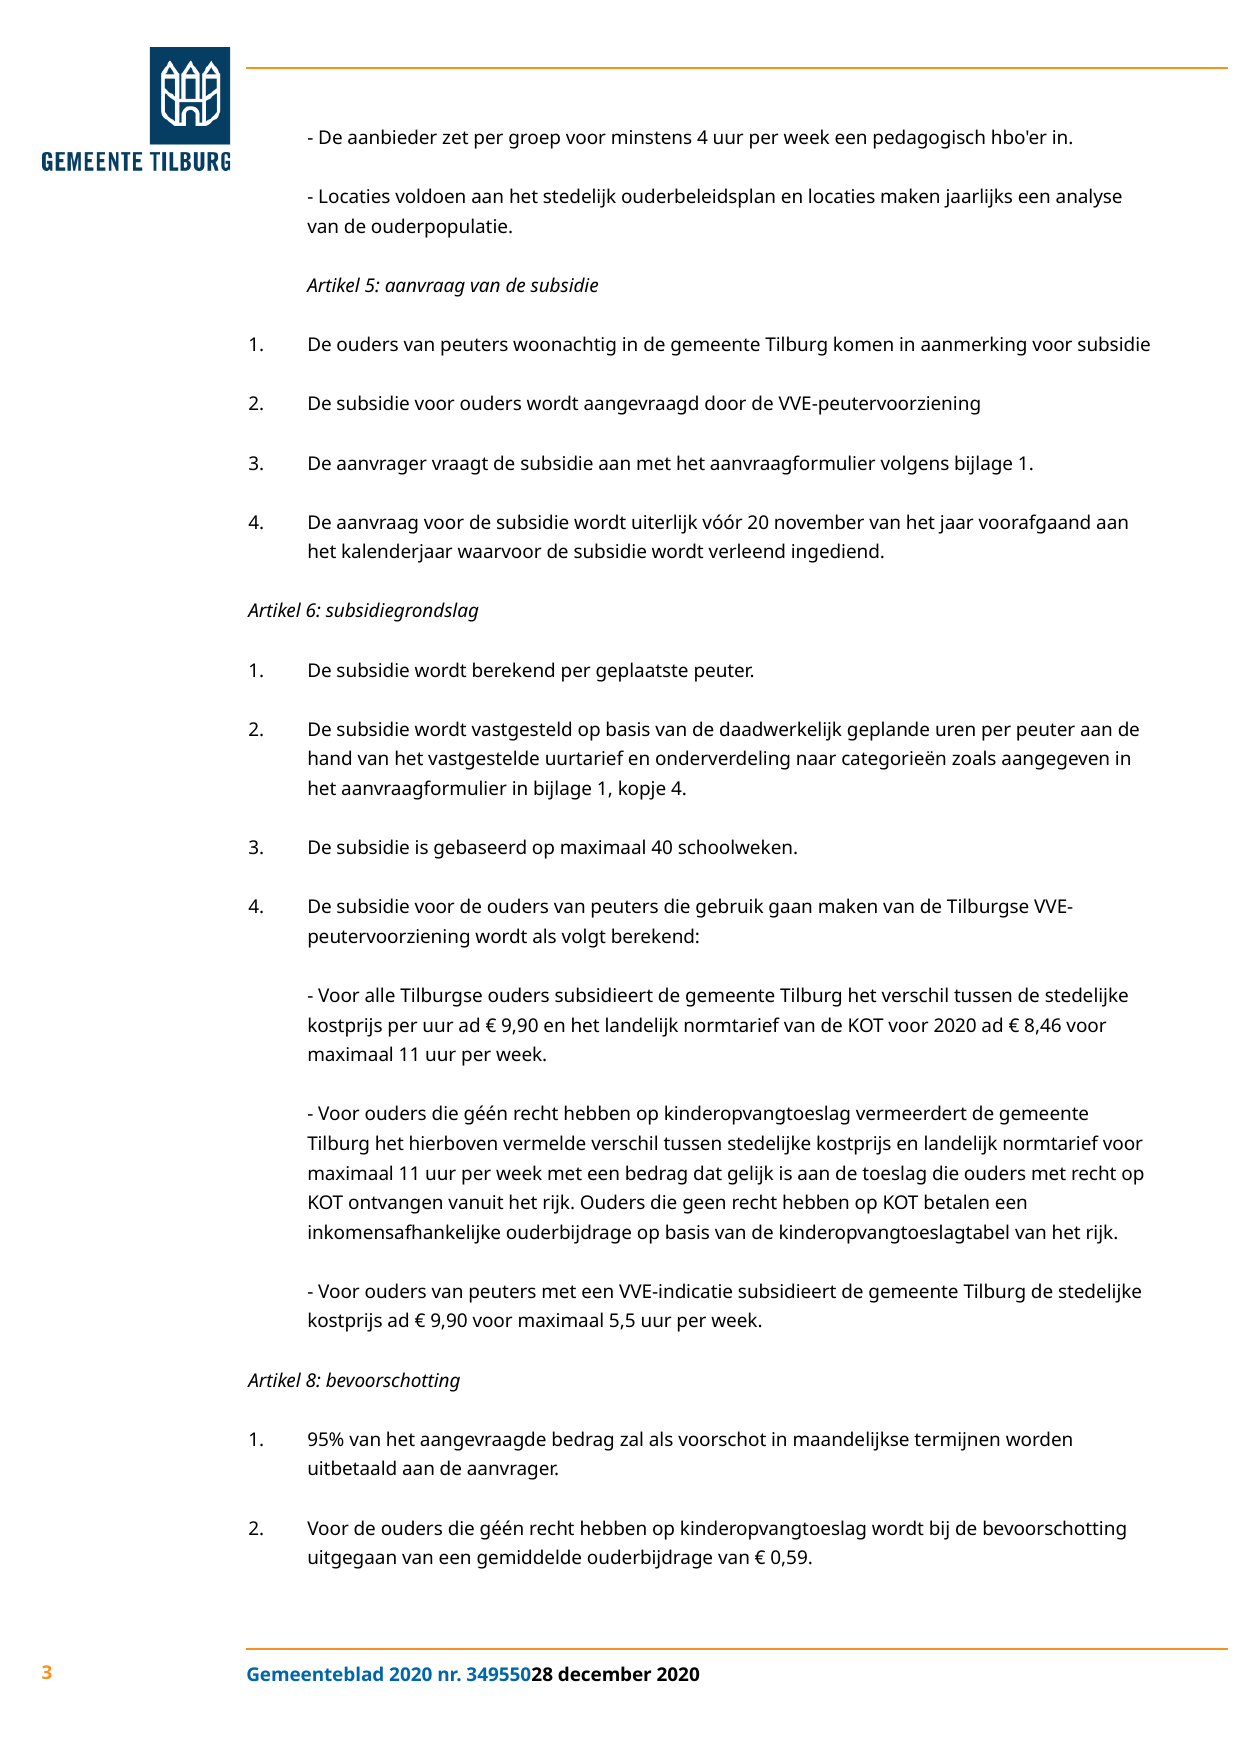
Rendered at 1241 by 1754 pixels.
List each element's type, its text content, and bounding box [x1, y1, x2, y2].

list Artikel 5: aanvraag van de subsidie [248, 272, 1152, 298]
list De subsidie wordt vastgesteld op basis van de daadwerkelijk geplande uren per peuter aan de hand van het vastgestelde uurtarief en onderverdeling naar categorieën zoals aangegeven in het aanvraagformulier in bijlage 1, kopje 4. [248, 716, 1152, 801]
list De aanvrager vraagt de subsidie aan met het aanvraagformulier volgens bijlage 1. [248, 450, 1152, 476]
text Artikel 8: bevoorschotting [248, 1367, 1152, 1393]
list Voor de ouders die géén recht hebben op kinderopvangtoeslag wordt bij de bevoorschotting uitgegaan van een gemiddelde ouderbijdrage van € 0,59. [248, 1515, 1152, 1570]
picture [41, 47, 231, 172]
list De ouders van peuters woonachtig in de gemeente Tilburg komen in aanmerking voor subsidie [248, 331, 1152, 357]
list De aanvraag voor de subsidie wordt uiterlijk vóór 20 november van het jaar voorafgaand aan het kalenderjaar waarvoor de subsidie wordt verleend ingediend. [248, 509, 1152, 564]
list De subsidie voor ouders wordt aangevraagd door de VVE-peutervoorziening [248, 391, 1152, 416]
list De subsidie is gebaseerd op maximaal 40 schoolweken. [248, 834, 1152, 860]
list De subsidie voor de ouders van peuters die gebruik gaan maken van de Tilburgse VVE-peutervoorziening wordt als volgt berekend: [248, 893, 1152, 949]
list 95% van het aangevraagde bedrag zal als voorschot in maandelijkse termijnen worden uitbetaald aan de aanvrager. [248, 1426, 1152, 1481]
list - Voor ouders van peuters met een VVE-indicatie subsidieert de gemeente Tilburg de stedelijke kostprijs ad € 9,90 voor maximaal 5,5 uur per week. [248, 1278, 1152, 1333]
list - Locaties voldoen aan het stedelijk ouderbeleidsplan en locaties maken jaarlijks een analyse van de ouderpopulatie. [248, 183, 1152, 239]
list De subsidie wordt berekend per geplaatste peuter. [248, 657, 1152, 683]
list - Voor alle Tilburgse ouders subsidieert de gemeente Tilburg het verschil tussen de stedelijke kostprijs per uur ad € 9,90 en het landelijk normtarief van de KOT voor 2020 ad € 8,46 voor maximaal 11 uur per week. [248, 982, 1152, 1067]
list - De aanbieder zet per groep voor minstens 4 uur per week een pedagogisch hbo'er in. [248, 124, 1152, 150]
list - Voor ouders die géén recht hebben op kinderopvangtoeslag vermeerdert de gemeente Tilburg het hierboven vermelde verschil tussen stedelijke kostprijs en landelijk normtarief voor maximaal 11 uur per week met een bedrag dat gelijk is aan de toeslag die ouders met recht op KOT ontvangen vanuit het rijk. Ouders die geen recht hebben op KOT betalen een inkomensafhankelijke ouderbijdrage op basis van de kinderopvangtoeslagtabel van het rijk. [248, 1101, 1152, 1245]
text Artikel 6: subsidiegrondslag [248, 598, 1152, 623]
